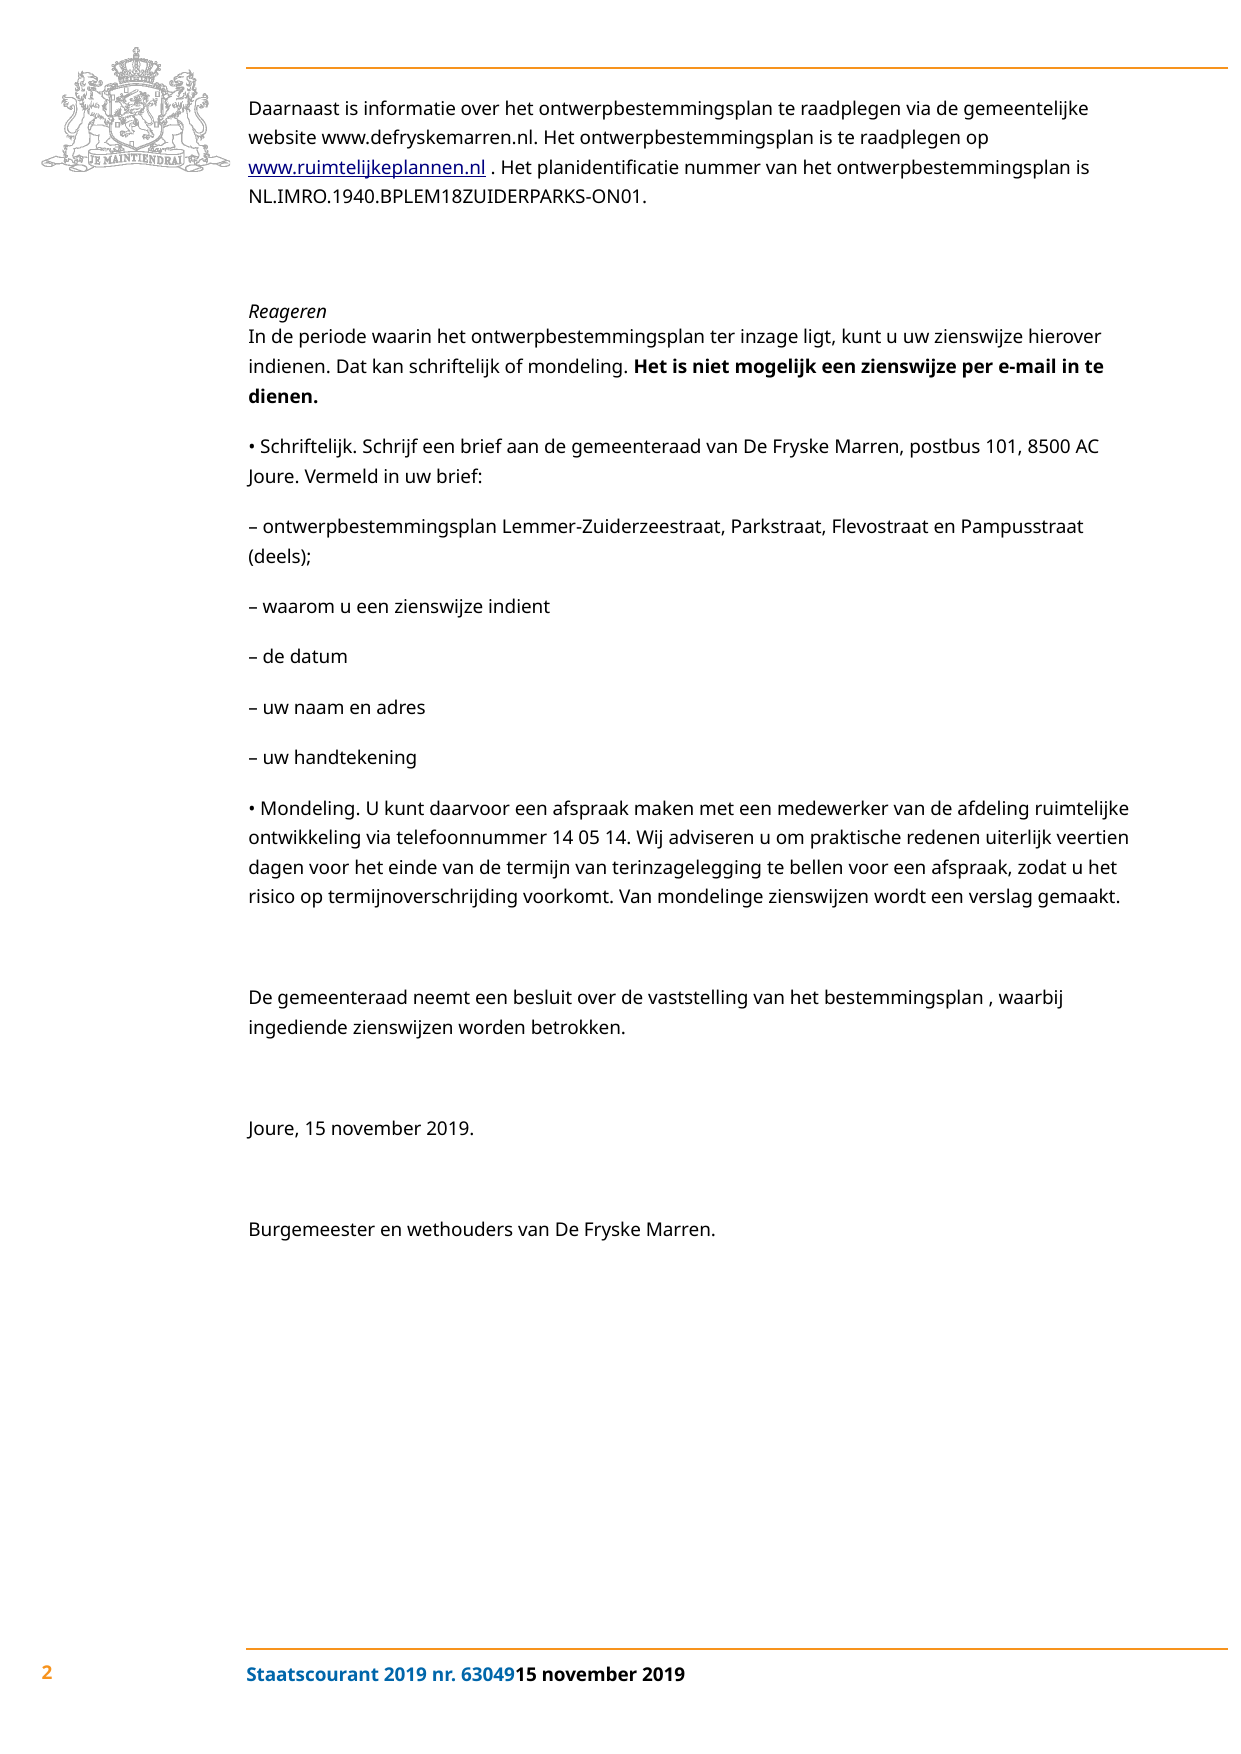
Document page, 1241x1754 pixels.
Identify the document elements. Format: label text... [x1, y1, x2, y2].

text Daarnaast is informatie over het ontwerpbestemmingsplan te raadplegen via de gemeentelijke website www.defryskemarren.nl. Het ontwerpbestemmingsplan is te raadplegen op www.ruimtelijkeplannen.nl . Het planidentificatie nummer van het ontwerpbestemmingsplan is NL.IMRO.1940.BPLEM18ZUIDERPARKS-ON01. [248, 95, 1152, 209]
text De gemeenteraad neemt een besluit over de vaststelling van het bestemmingsplan , waarbij ingediende zienswijzen worden betrokken. [248, 984, 1152, 1040]
text – waarom u een zienswijze indient [248, 593, 1152, 619]
text – de datum [248, 644, 1152, 669]
text In de periode waarin het ontwerpbestemmingsplan ter inzage ligt, kunt u uw zienswijze hierover indienen. Dat kan schriftelijk of mondeling. Het is niet mogelijk een zienswijze per e-mail in te dienen. [248, 324, 1152, 408]
text – ontwerpbestemmingsplan Lemmer-Zuiderzeestraat, Parkstraat, Flevostraat en Pampusstraat (deels); [248, 513, 1152, 568]
text • Schriftelijk. Schrijf een brief aan de gemeenteraad van De Fryske Marren, postbus 101, 8500 AC Joure. Vermeld in uw brief: [248, 433, 1152, 488]
text – uw handtekening [248, 744, 1152, 770]
text Burgemeester en wethouders van De Fryske Marren. [248, 1216, 1152, 1241]
text Reageren [248, 298, 1152, 324]
text Joure, 15 november 2019. [248, 1115, 1152, 1141]
text • Mondeling. U kunt daarvoor een afspraak maken met een medewerker van de afdeling ruimtelijke ontwikkeling via telefoonnummer 14 05 14. Wij adviseren u om praktische redenen uiterlijk veertien dagen voor het einde van de termijn van terinzagelegging te bellen voor een afspraak, zodat u het risico op termijnoverschrijding voorkomt. Van mondelinge zienswijzen wordt een verslag gemaakt. [248, 795, 1152, 909]
text – uw naam en adres [248, 694, 1152, 720]
picture [41, 47, 231, 172]
